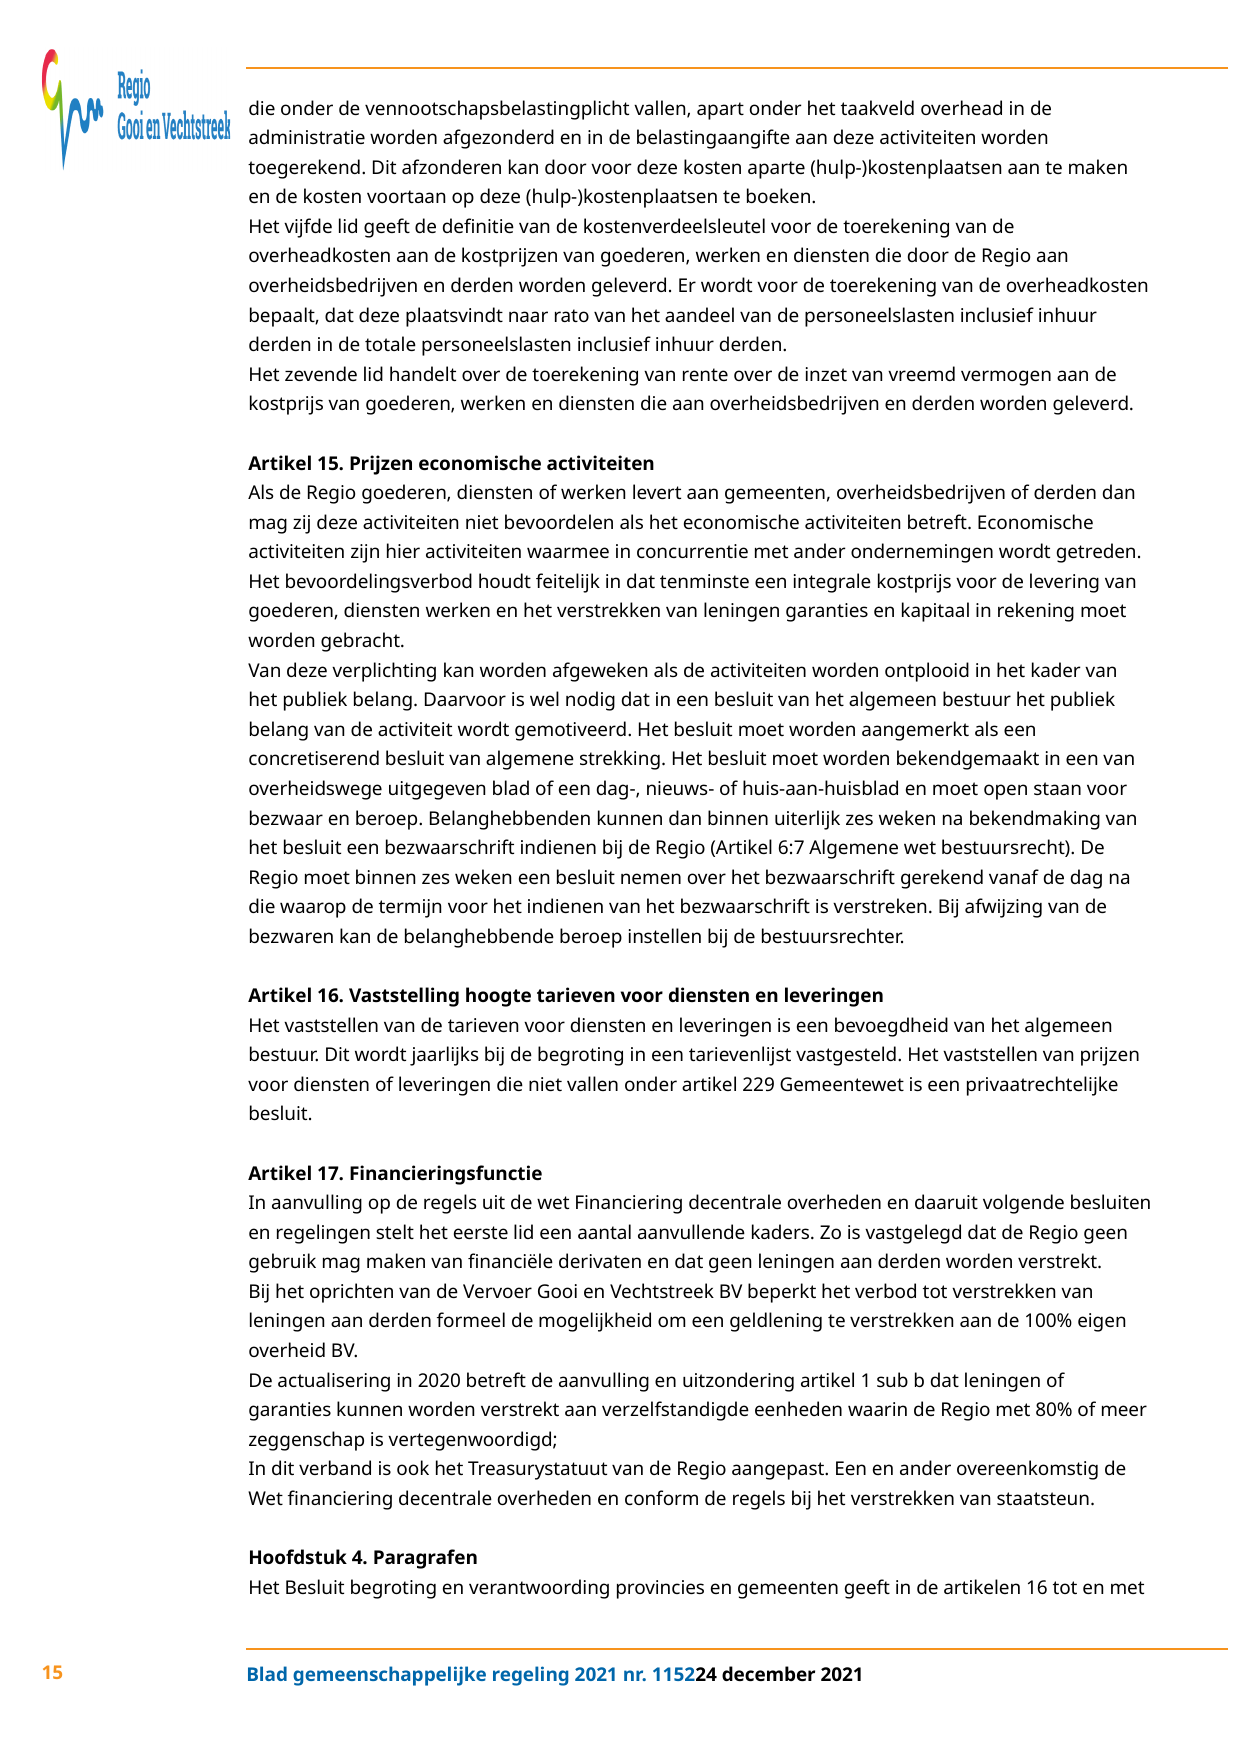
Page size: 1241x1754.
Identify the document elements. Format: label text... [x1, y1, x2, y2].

text Als de Regio goederen, diensten of werken levert aan gemeenten, overheidsbedrijven of derden dan mag zij deze activiteiten niet bevoordelen als het economische activiteiten betreft. Economische activiteiten zijn hier activiteiten waarmee in concurrentie met ander ondernemingen wordt getreden. Het bevoordelingsverbod houdt feitelijk in dat tenminste een integrale kostprijs voor de levering van goederen, diensten werken en het verstrekken van leningen garanties en kapitaal in rekening moet worden gebracht. [248, 479, 1152, 653]
text Het zevende lid handelt over de toerekening van rente over de inzet van vreemd vermogen aan de kostprijs van goederen, werken en diensten die aan overheidsbedrijven en derden worden geleverd. [248, 361, 1152, 416]
text Van deze verplichting kan worden afgeweken als de activiteiten worden ontplooid in het kader van het publiek belang. Daarvoor is wel nodig dat in een besluit van het algemeen bestuur het publiek belang van de activiteit wordt gemotiveerd. Het besluit moet worden aangemerkt als een concretiserend besluit van algemene strekking. Het besluit moet worden bekendgemaakt in een van overheidswege uitgegeven blad of een dag-, nieuws- of huis-aan-huisblad en moet open staan voor bezwaar en beroep. Belanghebbenden kunnen dan binnen uiterlijk zes weken na bekendmaking van het besluit een bezwaarschrift indienen bij de Regio (Artikel 6:7 Algemene wet bestuursrecht). De Regio moet binnen zes weken een besluit nemen over het bezwaarschrift gerekend vanaf de dag na die waarop de termijn voor het indienen van het bezwaarschrift is verstreken. Bij afwijzing van de bezwaren kan de belanghebbende beroep instellen bij de bestuursrechter. [248, 657, 1152, 949]
text Hoofdstuk 4. Paragrafen [248, 1544, 1152, 1570]
text Artikel 15. Prijzen economische activiteiten [248, 450, 1152, 476]
text Het vijfde lid geeft de definitie van de kostenverdeelsleutel voor de toerekening van de overheadkosten aan de kostprijzen van goederen, werken en diensten die door de Regio aan overheidsbedrijven en derden worden geleverd. Er wordt voor de toerekening van de overheadkosten bepaalt, dat deze plaatsvindt naar rato van het aandeel van de personeelslasten inclusief inhuur derden in de totale personeelslasten inclusief inhuur derden. [248, 213, 1152, 357]
text De actualisering in 2020 betreft de aanvulling en uitzondering artikel 1 sub b dat leningen of garanties kunnen worden verstrekt aan verzelfstandigde eenheden waarin de Regio met 80% of meer zeggenschap is vertegenwoordigd; [248, 1367, 1152, 1452]
text In aanvulling op de regels uit de wet Financiering decentrale overheden en daaruit volgende besluiten en regelingen stelt het eerste lid een aantal aanvullende kaders. Zo is vastgelegd dat de Regio geen gebruik mag maken van financiële derivaten en dat geen leningen aan derden worden verstrekt. [248, 1189, 1152, 1274]
text Bij het oprichten van de Vervoer Gooi en Vechtstreek BV beperkt het verbod tot verstrekken van leningen aan derden formeel de mogelijkheid om een geldlening te verstrekken aan de 100% eigen overheid BV. [248, 1278, 1152, 1363]
text die onder de vennootschapsbelastingplicht vallen, apart onder het taakveld overhead in de administratie worden afgezonderd en in de belastingaangifte aan deze activiteiten worden toegerekend. Dit afzonderen kan door voor deze kosten aparte (hulp-)kostenplaatsen aan te maken en de kosten voortaan op deze (hulp-)kostenplaatsen te boeken. [248, 95, 1152, 209]
picture [41, 47, 231, 172]
text Artikel 16. Vaststelling hoogte tarieven voor diensten en leveringen [248, 982, 1152, 1008]
text In dit verband is ook het Treasurystatuut van de Regio aangepast. Een en ander overeenkomstig de Wet financiering decentrale overheden en conform de regels bij het verstrekken van staatsteun. [248, 1456, 1152, 1511]
text Artikel 17. Financieringsfunctie [248, 1160, 1152, 1186]
text Het Besluit begroting en verantwoording provincies en gemeenten geeft in de artikelen 16 tot en met [248, 1574, 1152, 1600]
text Het vaststellen van de tarieven voor diensten en leveringen is een bevoegdheid van het algemeen bestuur. Dit wordt jaarlijks bij de begroting in een tarievenlijst vastgesteld. Het vaststellen van prijzen voor diensten of leveringen die niet vallen onder artikel 229 Gemeentewet is een privaatrechtelijke besluit. [248, 1012, 1152, 1126]
